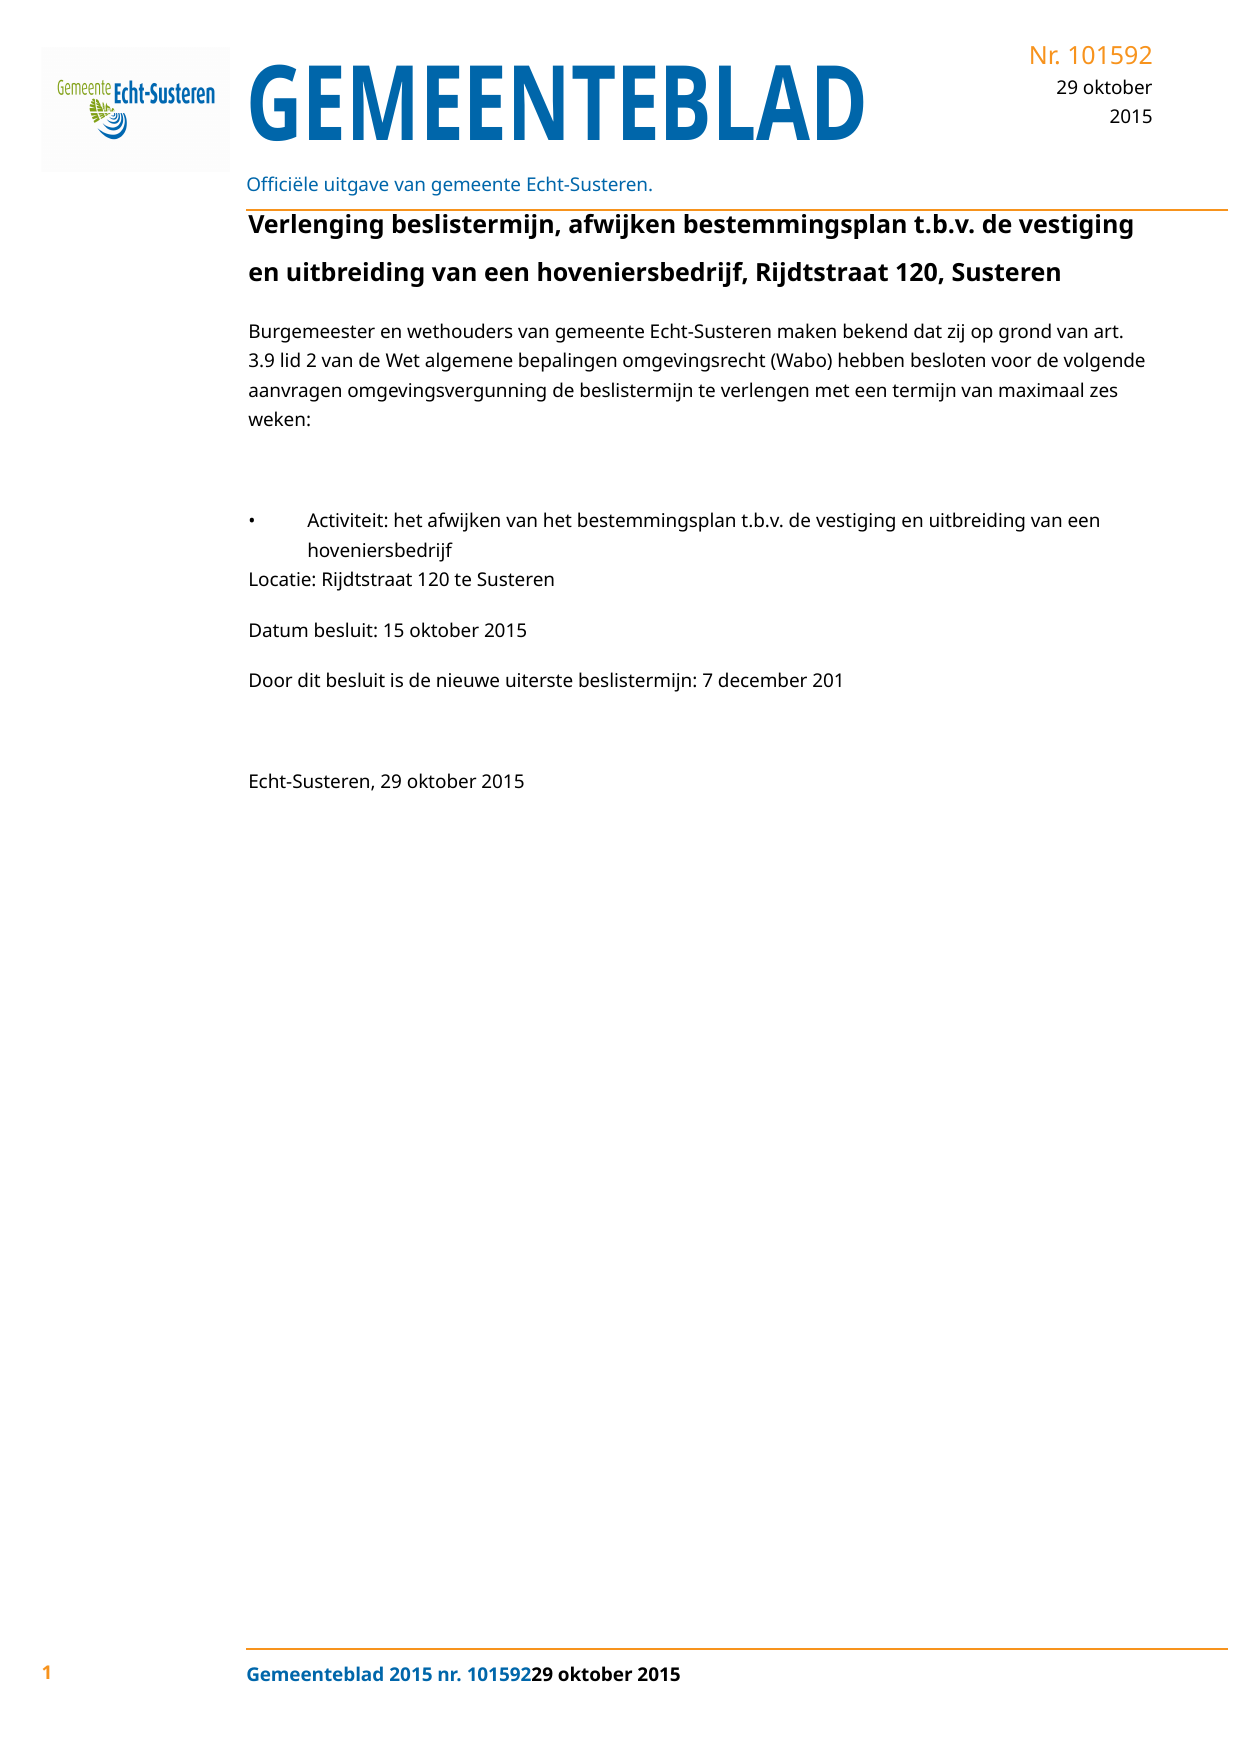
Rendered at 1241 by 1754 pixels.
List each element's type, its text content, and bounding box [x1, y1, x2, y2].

text Verlenging beslistermijn, afwijken bestemmingsplan t.b.v. de vestiging en uitbreiding van een hoveniersbedrijf, Rijdtstraat 120, Susteren [248, 211, 1152, 288]
text Door dit besluit is de nieuwe uiterste beslistermijn: 7 december 201 [248, 667, 1152, 693]
text Datum besluit: 15 oktober 2015 [248, 617, 1152, 643]
text Locatie: Rijdtstraat 120 te Susteren [248, 567, 1152, 592]
text Echt-Susteren, 29 oktober 2015 [248, 768, 1152, 794]
list Activiteit: het afwijken van het bestemmingsplan t.b.v. de vestiging en uitbreiding van een hoveniersbedrijf [248, 507, 1152, 563]
text Burgemeester en wethouders van gemeente Echt-Susteren maken bekend dat zij op grond van art. 3.9 lid 2 van de Wet algemene bepalingen omgevingsrecht (Wabo) hebben besloten voor de volgende aanvragen omgevingsvergunning de beslistermijn te verlengen met een termijn van maximaal zes weken: [248, 318, 1152, 432]
picture [41, 47, 231, 172]
